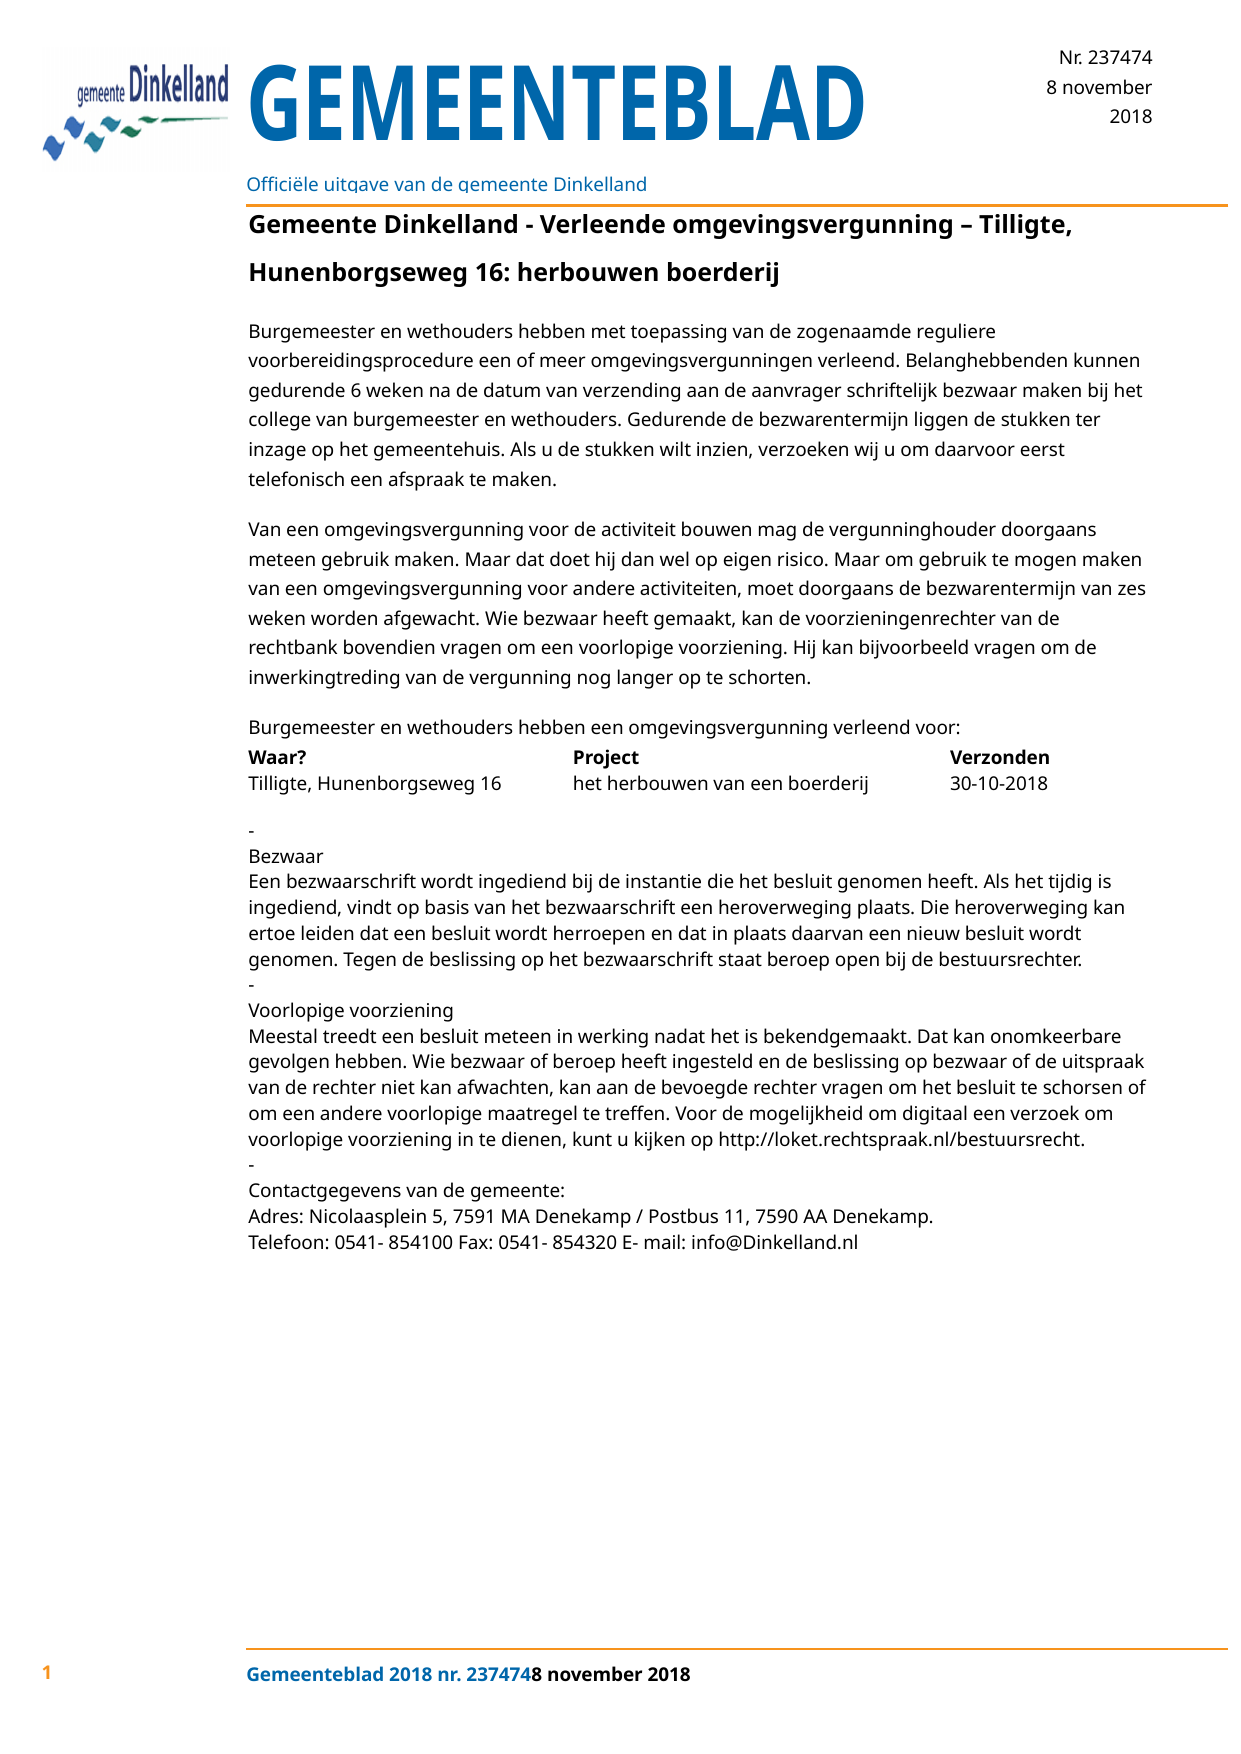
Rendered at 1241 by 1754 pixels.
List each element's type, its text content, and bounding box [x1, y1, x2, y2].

table_header Project [573, 744, 950, 770]
text - [248, 972, 1152, 997]
text Burgemeester en wethouders hebben een omgevingsvergunning verleend voor: [248, 714, 1152, 740]
table_cell 30-10-2018 [950, 770, 1152, 796]
picture [41, 47, 231, 172]
table_cell Tilligte, Hunenborgseweg 16 [248, 770, 573, 796]
text - [248, 1152, 1152, 1177]
text Burgemeester en wethouders hebben met toepassing van de zogenaamde reguliere voorbereidingsprocedure een of meer omgevingsvergunningen verleend. Belanghebbenden kunnen gedurende 6 weken na de datum van verzending aan de aanvrager schriftelijk bezwaar maken bij het college van burgemeester en wethouders. Gedurende de bezwarentermijn liggen de stukken ter inzage op het gemeentehuis. Als u de stukken wilt inzien, verzoeken wij u om daarvoor eerst telefonisch een afspraak te maken. [248, 318, 1152, 492]
text Van een omgevingsvergunning voor de activiteit bouwen mag de vergunninghouder doorgaans meteen gebruik maken. Maar dat doet hij dan wel op eigen risico. Maar om gebruik te mogen maken van een omgevingsvergunning voor andere activiteiten, moet doorgaans de bezwarentermijn van zes weken worden afgewacht. Wie bezwaar heeft gemaakt, kan de voorzieningenrechter van de rechtbank bovendien vragen om een voorlopige voorziening. Hij kan bijvoorbeeld vragen om de inwerkingtreding van de vergunning nog langer op te schorten. [248, 516, 1152, 690]
table_header Waar? [248, 744, 573, 770]
text - [248, 817, 1152, 843]
text Gemeente Dinkelland - Verleende omgevingsvergunning – Tilligte, Hunenborgseweg 16: herbouwen boerderij [248, 207, 1152, 288]
table_header Verzonden [950, 744, 1152, 770]
text Contactgegevens van de gemeente: [248, 1177, 1152, 1203]
text Adres: Nicolaasplein 5, 7591 MA Denekamp / Postbus 11, 7590 AA Denekamp. [248, 1203, 1152, 1229]
text Telefoon: 0541- 854100 Fax: 0541- 854320 E- mail: info@Dinkelland.nl [248, 1229, 1152, 1254]
text Bezwaar [248, 843, 1152, 869]
text Een bezwaarschrift wordt ingediend bij de instantie die het besluit genomen heeft. Als het tijdig is ingediend, vindt op basis van het bezwaarschrift een heroverweging plaats. Die heroverweging kan ertoe leiden dat een besluit wordt herroepen en dat in plaats daarvan een nieuw besluit wordt genomen. Tegen de beslissing op het bezwaarschrift staat beroep open bij de bestuursrechter. [248, 869, 1152, 972]
text Voorlopige voorziening [248, 997, 1152, 1023]
table_cell het herbouwen van een boerderij [573, 770, 950, 796]
text Meestal treedt een besluit meteen in werking nadat het is bekendgemaakt. Dat kan onomkeerbare gevolgen hebben. Wie bezwaar of beroep heeft ingesteld en de beslissing op bezwaar of de uitspraak van de rechter niet kan afwachten, kan aan de bevoegde rechter vragen om het besluit te schorsen of om een andere voorlopige maatregel te treffen. Voor de mogelijkheid om digitaal een verzoek om voorlopige voorziening in te dienen, kunt u kijken op http://loket.rechtspraak.nl/bestuursrecht. [248, 1023, 1152, 1152]
